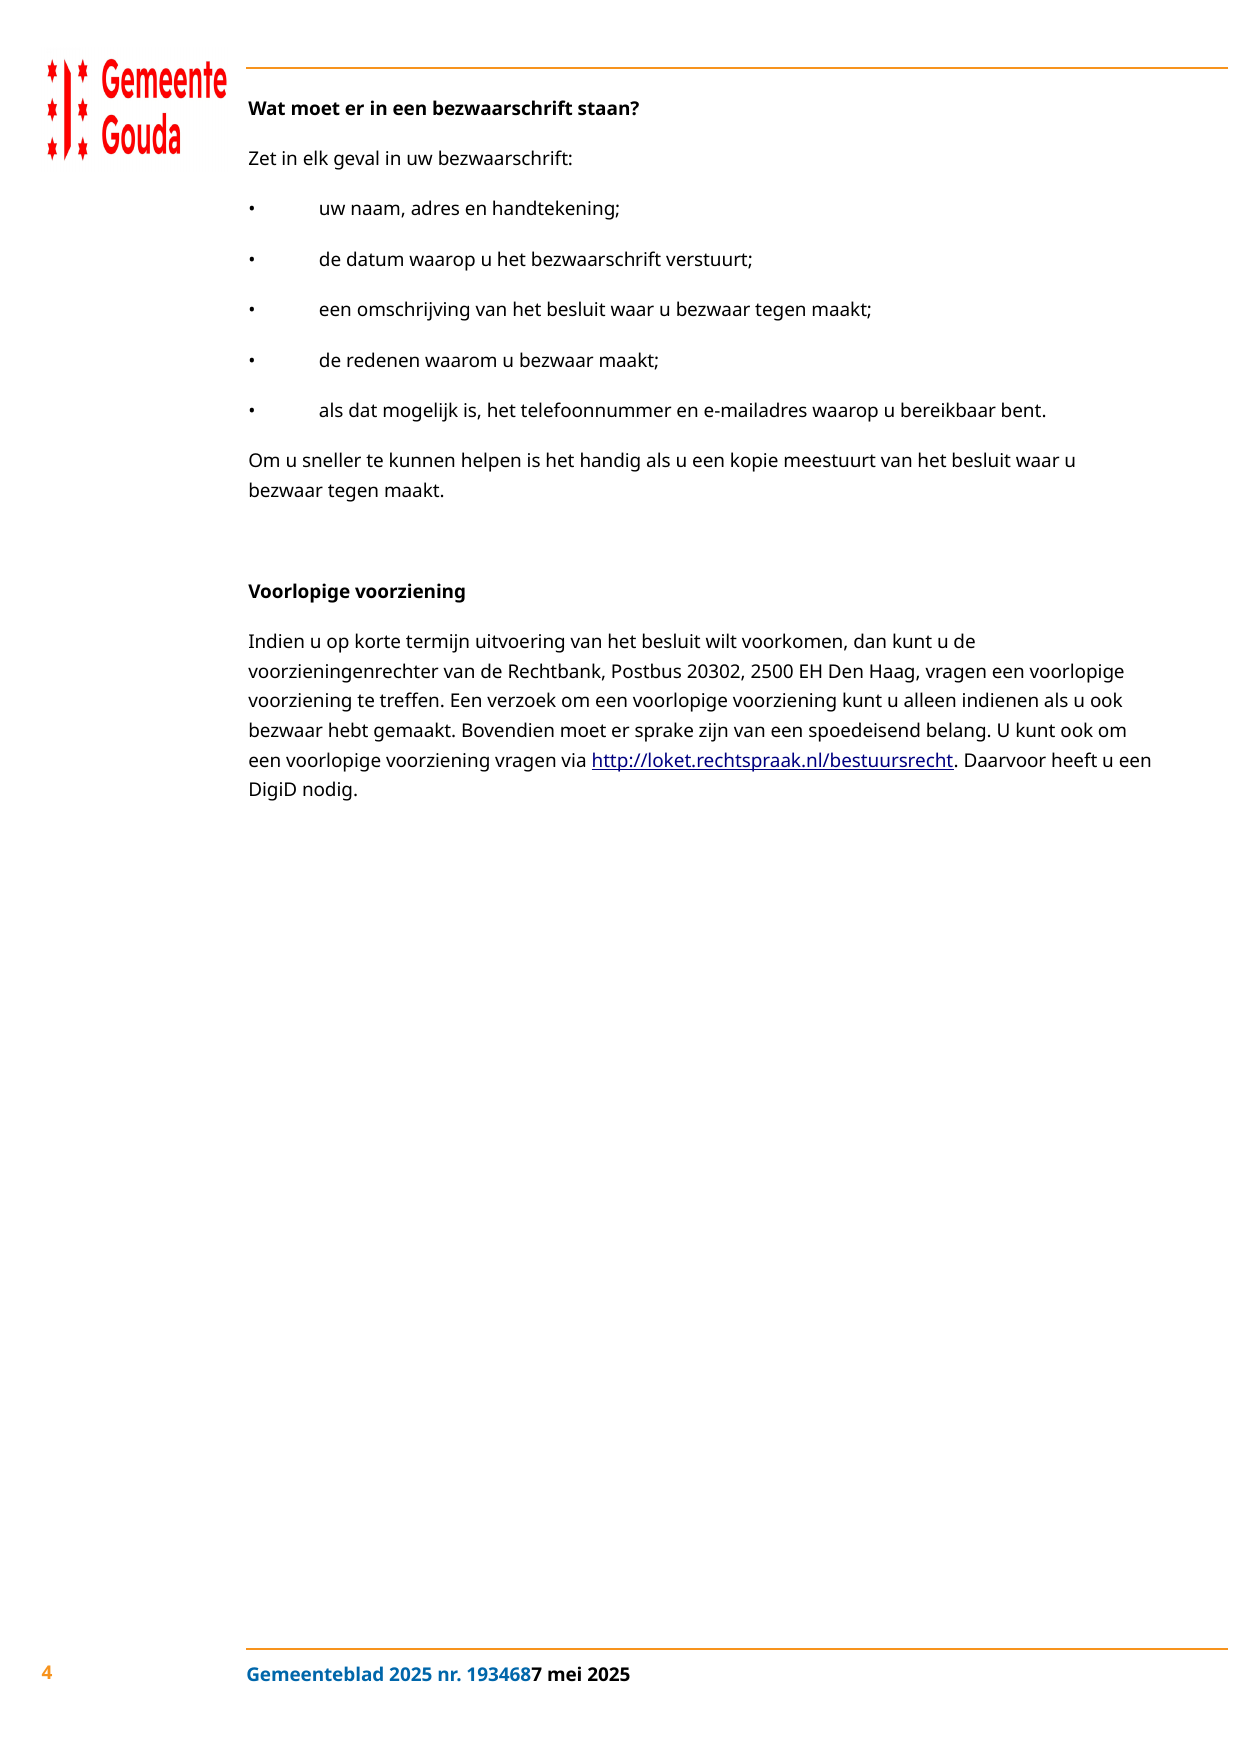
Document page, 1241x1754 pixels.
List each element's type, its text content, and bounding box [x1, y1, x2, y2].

text • de datum waarop u het bezwaarschrift verstuurt; [248, 246, 1152, 272]
text Indien u op korte termijn uitvoering van het besluit wilt voorkomen, dan kunt u de voorzieningenrechter van de Rechtbank, Postbus 20302, 2500 EH Den Haag, vragen een voorlopige voorziening te treffen. Een verzoek om een voorlopige voorziening kunt u alleen indienen als u ook bezwaar hebt gemaakt. Bovendien moet er sprake zijn van een spoedeisend belang. U kunt ook om een voorlopige voorziening vragen via http://loket.rechtspraak.nl/bestuursrecht. Daarvoor heeft u een DigiD nodig. [248, 628, 1152, 802]
text • een omschrijving van het besluit waar u bezwaar tegen maakt; [248, 296, 1152, 322]
text Zet in elk geval in uw bezwaarschrift: [248, 145, 1152, 171]
text • de redenen waarom u bezwaar maakt; [248, 347, 1152, 373]
text • uw naam, adres en handtekening; [248, 196, 1152, 221]
text Om u sneller te kunnen helpen is het handig als u een kopie meestuurt van het besluit waar u bezwaar tegen maakt. [248, 448, 1152, 503]
text Wat moet er in een bezwaarschrift staan? [248, 95, 1152, 121]
picture [41, 47, 231, 172]
text • als dat mogelijk is, het telefoonnummer en e-mailadres waarop u bereikbaar bent. [248, 397, 1152, 423]
text Voorlopige voorziening [248, 578, 1152, 604]
